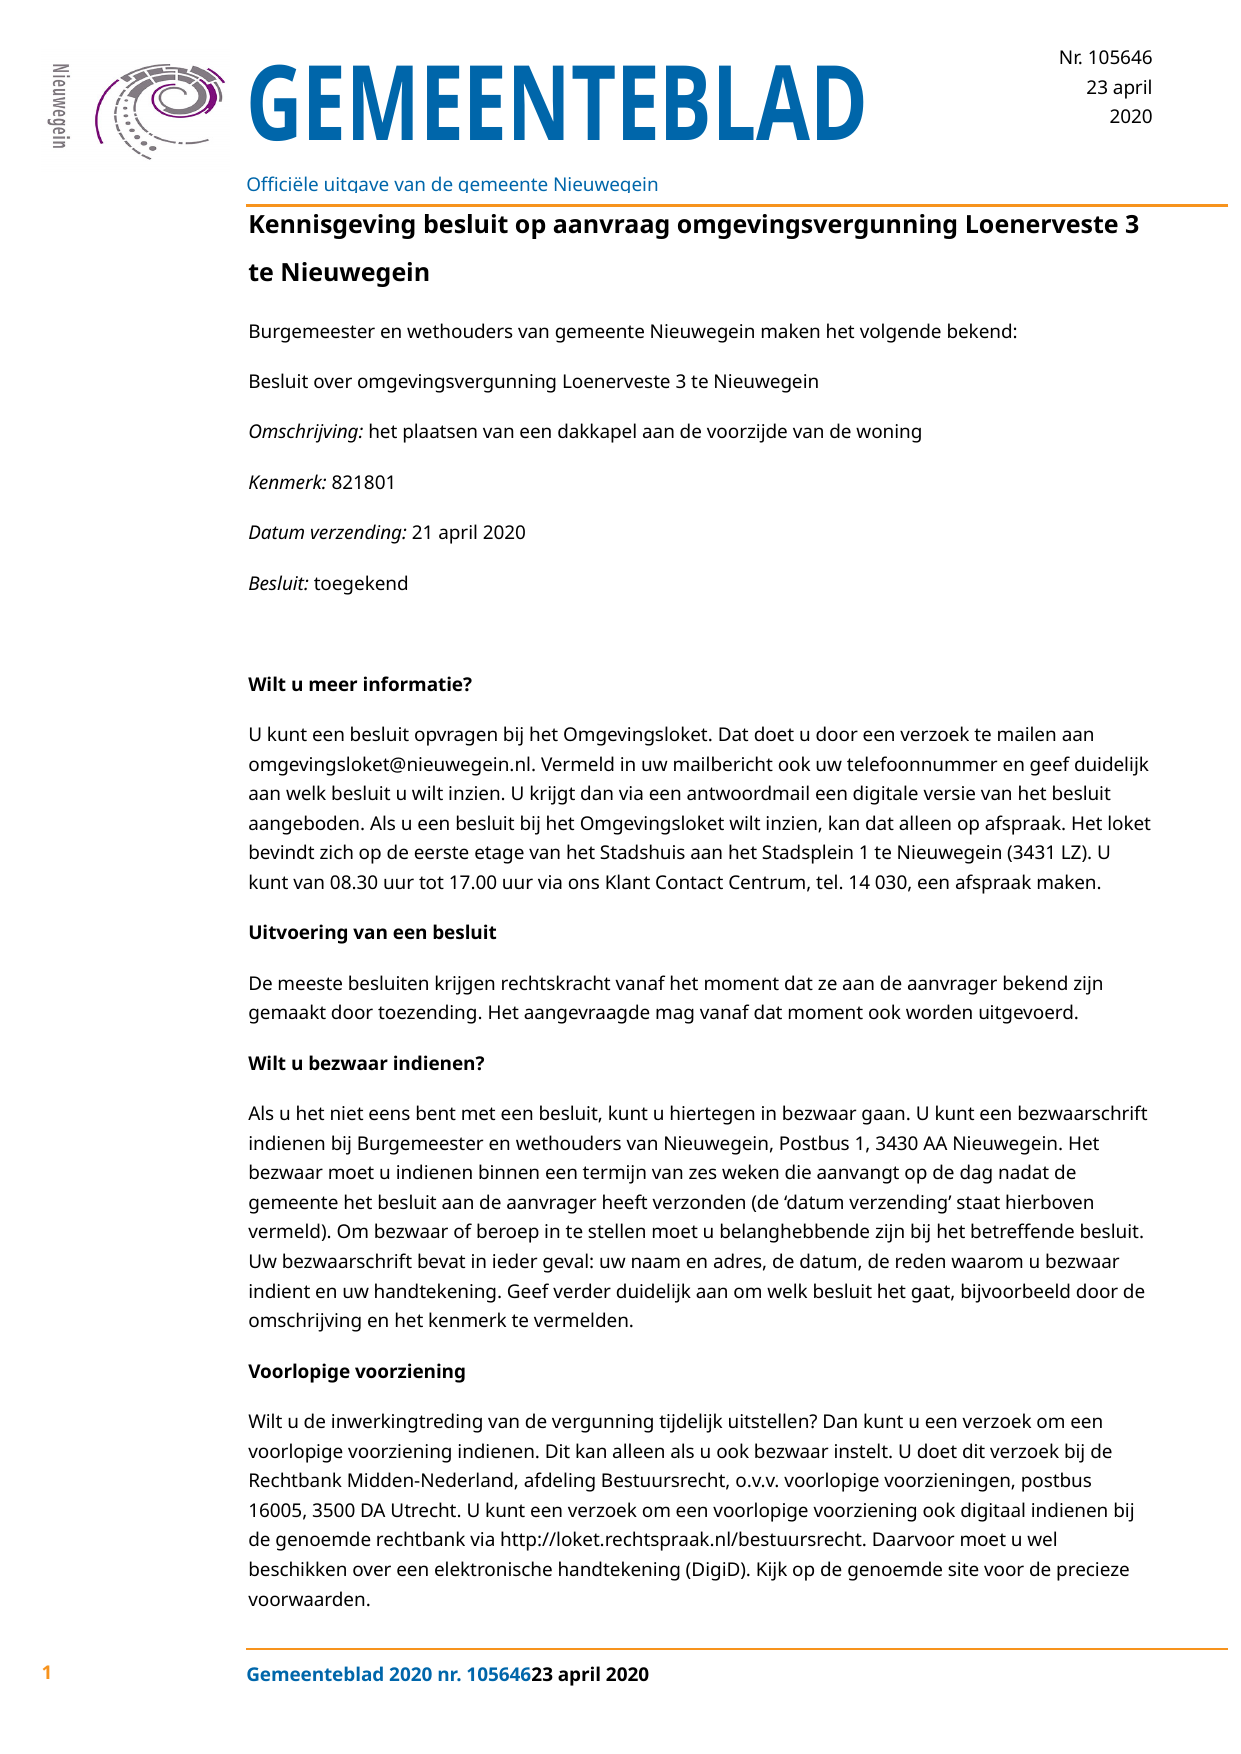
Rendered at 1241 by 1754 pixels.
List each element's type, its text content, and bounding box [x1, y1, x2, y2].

text Als u het niet eens bent met een besluit, kunt u hiertegen in bezwaar gaan. U kunt een bezwaarschrift indienen bij Burgemeester en wethouders van Nieuwegein, Postbus 1, 3430 AA Nieuwegein. Het bezwaar moet u indienen binnen een termijn van zes weken die aanvangt op de dag nadat de gemeente het besluit aan de aanvrager heeft verzonden (de ‘datum verzending’ staat hierboven vermeld). Om bezwaar of beroep in te stellen moet u belanghebbende zijn bij het betreffende besluit. Uw bezwaarschrift bevat in ieder geval: uw naam en adres, de datum, de reden waarom u bezwaar indient en uw handtekening. Geef verder duidelijk aan om welk besluit het gaat, bijvoorbeeld door de omschrijving en het kenmerk te vermelden. [248, 1100, 1152, 1333]
text Uitvoering van een besluit [248, 919, 1152, 945]
text De meeste besluiten krijgen rechtskracht vanaf het moment dat ze aan de aanvrager bekend zijn gemaakt door toezending. Het aangevraagde mag vanaf dat moment ook worden uitgevoerd. [248, 970, 1152, 1025]
text Voorlopige voorziening [248, 1358, 1152, 1384]
text Kennisgeving besluit op aanvraag omgevingsvergunning Loenerveste 3 te Nieuwegein [248, 207, 1152, 288]
text Wilt u meer informatie? [248, 671, 1152, 697]
text Datum verzending: 21 april 2020 [248, 519, 1152, 545]
text Besluit: toegekend [248, 570, 1152, 596]
text Wilt u de inwerkingtreding van de vergunning tijdelijk uitstellen? Dan kunt u een verzoek om een voorlopige voorziening indienen. Dit kan alleen als u ook bezwaar instelt. U doet dit verzoek bij de Rechtbank Midden-Nederland, afdeling Bestuursrecht, o.v.v. voorlopige voorzieningen, postbus 16005, 3500 DA Utrecht. U kunt een verzoek om een voorlopige voorziening ook digitaal indienen bij de genoemde rechtbank via http://loket.rechtspraak.nl/bestuursrecht. Daarvoor moet u wel beschikken over een elektronische handtekening (DigiD). Kijk op de genoemde site voor de precieze voorwaarden. [248, 1408, 1152, 1612]
text Burgemeester en wethouders van gemeente Nieuwegein maken het volgende bekend: [248, 318, 1152, 344]
text Kenmerk: 821801 [248, 469, 1152, 495]
text Wilt u bezwaar indienen? [248, 1050, 1152, 1076]
text Omschrijving: het plaatsen van een dakkapel aan de voorzijde van de woning [248, 419, 1152, 444]
text U kunt een besluit opvragen bij het Omgevingsloket. Dat doet u door een verzoek te mailen aan omgevingsloket@nieuwegein.nl. Vermeld in uw mailbericht ook uw telefoonnummer en geef duidelijk aan welk besluit u wilt inzien. U krijgt dan via een antwoordmail een digitale versie van het besluit aangeboden. Als u een besluit bij het Omgevingsloket wilt inzien, kan dat alleen op afspraak. Het loket bevindt zich op de eerste etage van het Stadshuis aan het Stadsplein 1 te Nieuwegein (3431 LZ). U kunt van 08.30 uur tot 17.00 uur via ons Klant Contact Centrum, tel. 14 030, een afspraak maken. [248, 721, 1152, 895]
picture [41, 47, 231, 172]
text Besluit over omgevingsvergunning Loenerveste 3 te Nieuwegein [248, 368, 1152, 394]
